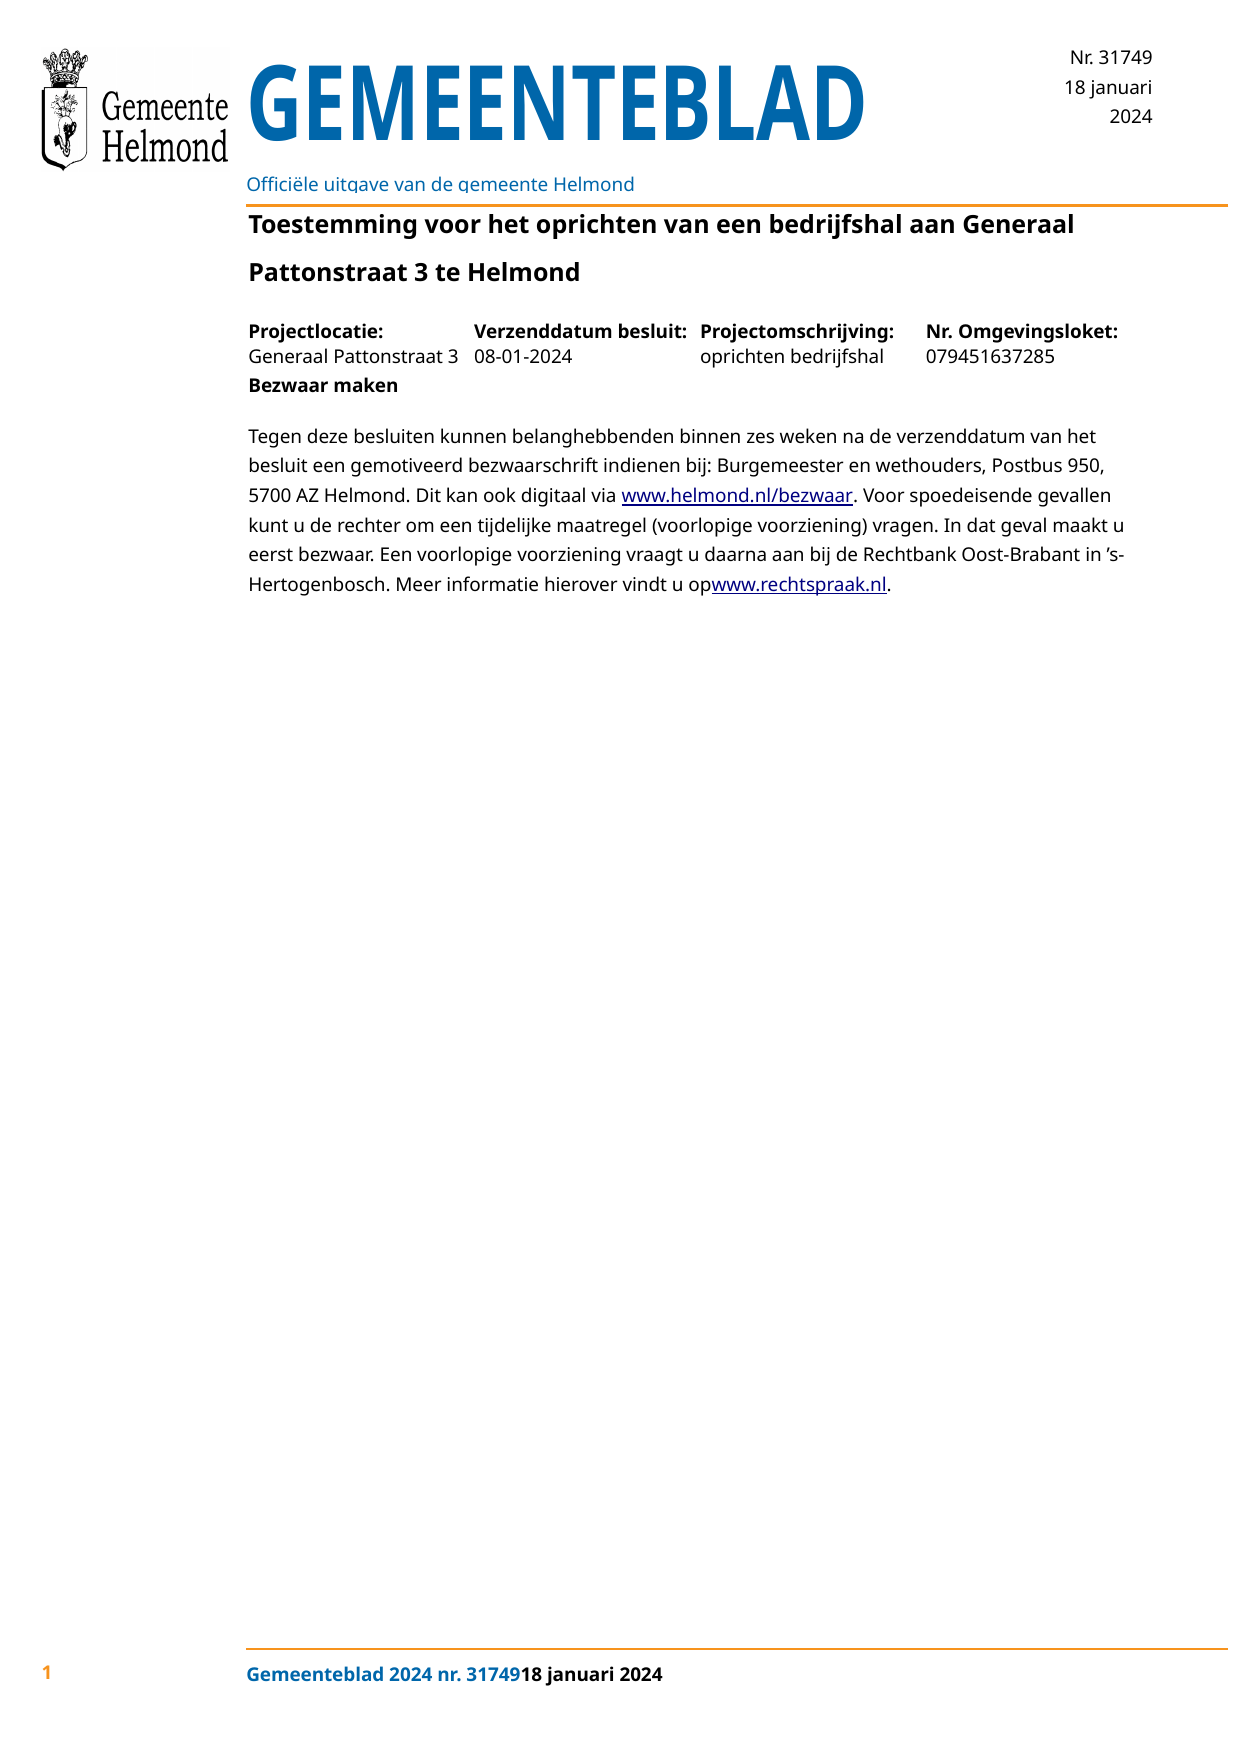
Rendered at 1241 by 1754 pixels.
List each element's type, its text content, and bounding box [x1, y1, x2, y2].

table_header Verzenddatum besluit: [474, 318, 700, 344]
table_header Nr. Omgevingsloket: [926, 318, 1152, 344]
table_cell Generaal Pattonstraat 3 [248, 344, 474, 369]
table_cell 079451637285 [926, 344, 1152, 369]
table_cell 08-01-2024 [474, 344, 700, 369]
table_cell oprichten bedrijfshal [700, 344, 926, 369]
text Tegen deze besluiten kunnen belanghebbenden binnen zes weken na de verzenddatum van het besluit een gemotiveerd bezwaarschrift indienen bij: Burgemeester en wethouders, Postbus 950, 5700 AZ Helmond. Dit kan ook digitaal via www.helmond.nl/bezwaar. Voor spoedeisende gevallen kunt u de rechter om een tijdelijke maatregel (voorlopige voorziening) vragen. In dat geval maakt u eerst bezwaar. Een voorlopige voorziening vraagt u daarna aan bij de Rechtbank Oost-Brabant in ’s-Hertogenbosch. Meer informatie hierover vindt u opwww.rechtspraak.nl. [248, 423, 1152, 597]
text Toestemming voor het oprichten van een bedrijfshal aan Generaal Pattonstraat 3 te Helmond [248, 207, 1152, 288]
text Bezwaar maken [248, 373, 1152, 398]
table_header Projectomschrijving: [700, 318, 926, 344]
picture [41, 47, 231, 172]
table_header Projectlocatie: [248, 318, 474, 344]
